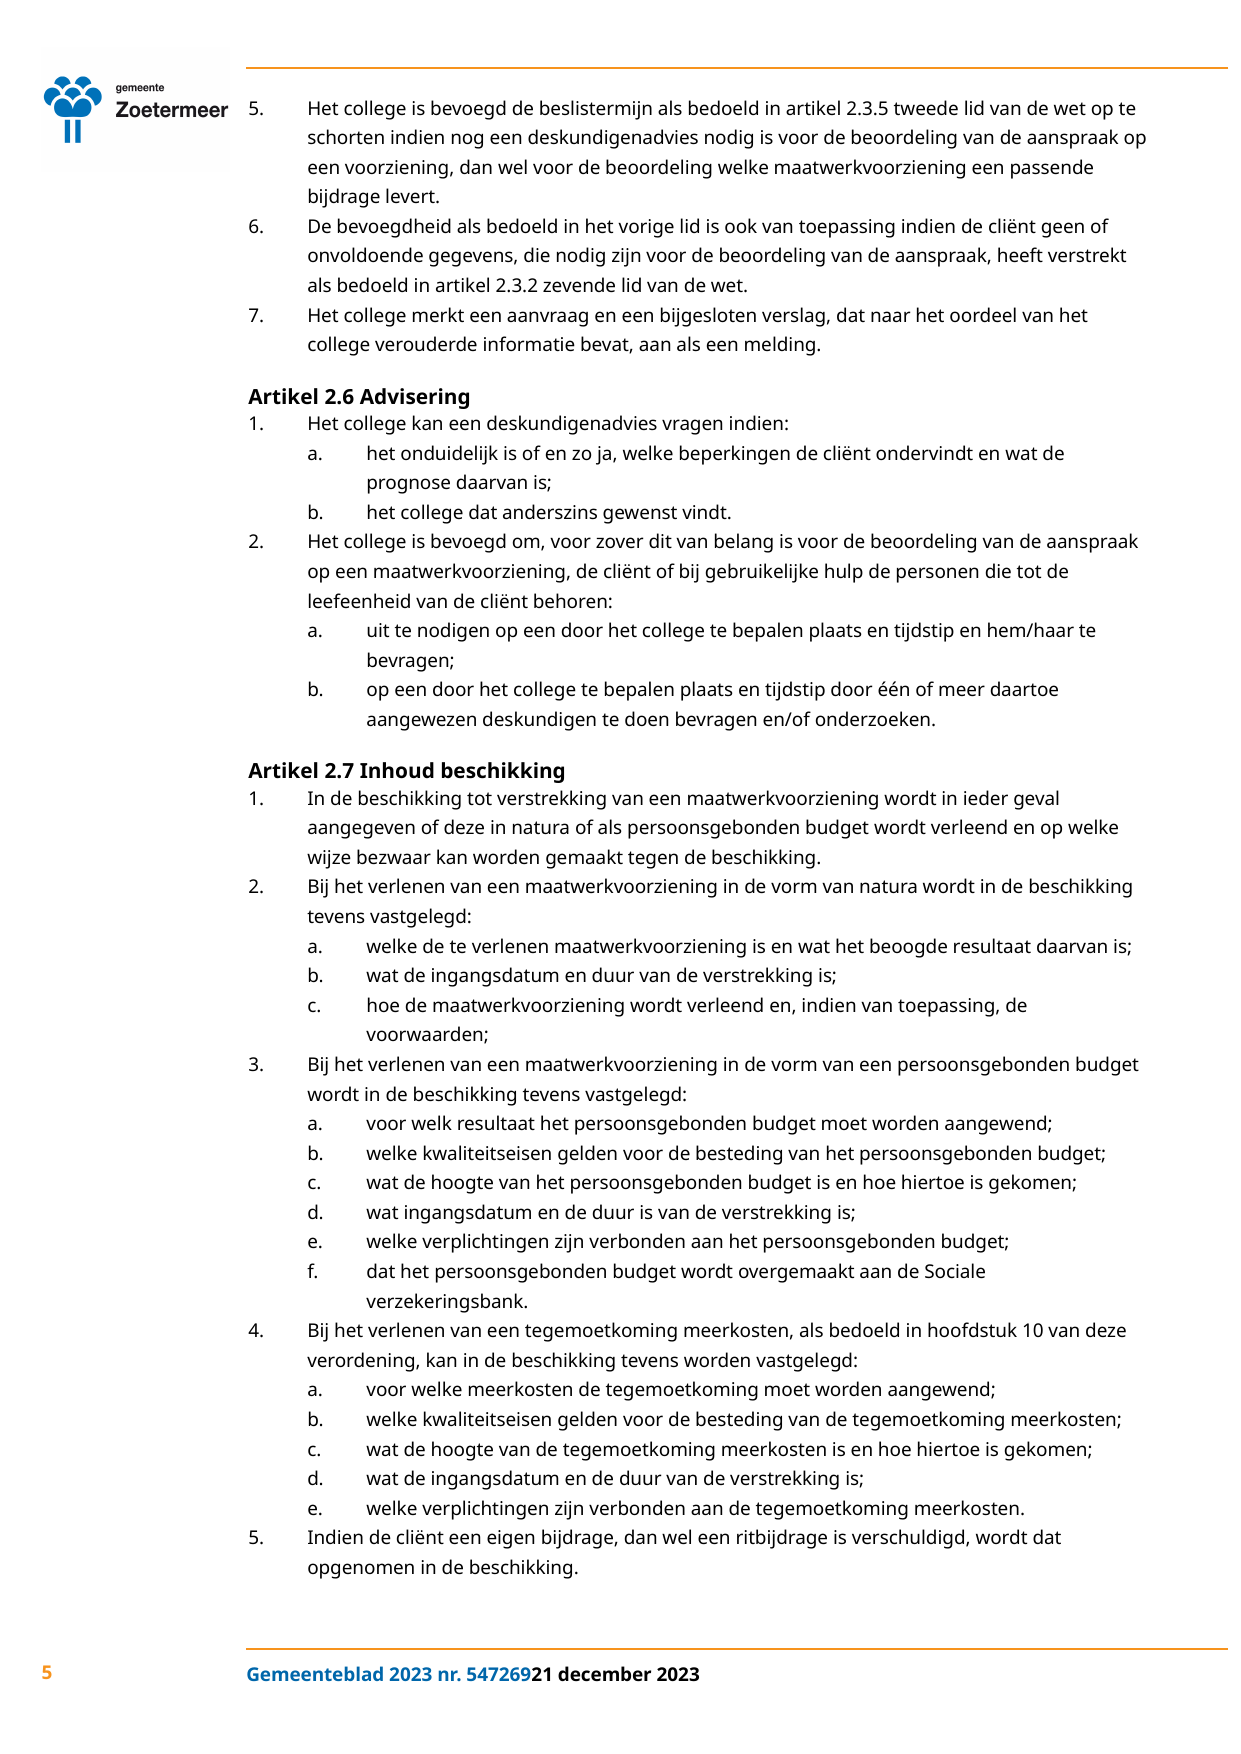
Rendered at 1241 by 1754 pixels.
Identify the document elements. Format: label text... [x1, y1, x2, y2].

list wat de ingangsdatum en de duur van de verstrekking is; [307, 1465, 1152, 1491]
list hoe de maatwerkvoorziening wordt verleend en, indien van toepassing, de voorwaarden; [307, 992, 1152, 1047]
list In de beschikking tot verstrekking van een maatwerkvoorziening wordt in ieder geval aangegeven of deze in natura of als persoonsgebonden budget wordt verleend en op welke wijze bezwaar kan worden gemaakt tegen de beschikking. [248, 785, 1152, 870]
list wat de ingangsdatum en duur van de verstrekking is; [307, 962, 1152, 988]
list Bij het verlenen van een maatwerkvoorziening in de vorm van natura wordt in de beschikking tevens vastgelegd: [248, 874, 1152, 929]
list Het college is bevoegd de beslistermijn als bedoeld in artikel 2.3.5 tweede lid van de wet op te schorten indien nog een deskundigenadvies nodig is voor de beoordeling van de aanspraak op een voorziening, dan wel voor de beoordeling welke maatwerkvoorziening een passende bijdrage levert. [248, 95, 1152, 209]
list uit te nodigen op een door het college te bepalen plaats en tijdstip en hem/haar te bevragen; [307, 617, 1152, 673]
list wat de hoogte van het persoonsgebonden budget is en hoe hiertoe is gekomen; [307, 1169, 1152, 1195]
list welke de te verlenen maatwerkvoorziening is en wat het beoogde resultaat daarvan is; [307, 933, 1152, 959]
list dat het persoonsgebonden budget wordt overgemaakt aan de Sociale verzekeringsbank. [307, 1258, 1152, 1314]
list het onduidelijk is of en zo ja, welke beperkingen de cliënt ondervindt en wat de prognose daarvan is; [307, 440, 1152, 495]
list Indien de cliënt een eigen bijdrage, dan wel een ritbijdrage is verschuldigd, wordt dat opgenomen in de beschikking. [248, 1524, 1152, 1580]
list Het college kan een deskundigenadvies vragen indien: [248, 410, 1152, 436]
picture [41, 47, 231, 172]
list welke kwaliteitseisen gelden voor de besteding van de tegemoetkoming meerkosten; [307, 1406, 1152, 1432]
list op een door het college te bepalen plaats en tijdstip door één of meer daartoe aangewezen deskundigen te doen bevragen en/of onderzoeken. [307, 677, 1152, 732]
list Bij het verlenen van een maatwerkvoorziening in de vorm van een persoonsgebonden budget wordt in de beschikking tevens vastgelegd: [248, 1051, 1152, 1107]
list welke kwaliteitseisen gelden voor de besteding van het persoonsgebonden budget; [307, 1140, 1152, 1166]
text Artikel 2.6 Advisering [248, 382, 1152, 410]
list Het college merkt een aanvraag en een bijgesloten verslag, dat naar het oordeel van het college verouderde informatie bevat, aan als een melding. [248, 302, 1152, 357]
text Artikel 2.7 Inhoud beschikking [248, 757, 1152, 785]
list wat de hoogte van de tegemoetkoming meerkosten is en hoe hiertoe is gekomen; [307, 1436, 1152, 1462]
list De bevoegdheid als bedoeld in het vorige lid is ook van toepassing indien de cliënt geen of onvoldoende gegevens, die nodig zijn voor de beoordeling van de aanspraak, heeft verstrekt als bedoeld in artikel 2.3.2 zevende lid van de wet. [248, 213, 1152, 298]
list Bij het verlenen van een tegemoetkoming meerkosten, als bedoeld in hoofdstuk 10 van deze verordening, kan in de beschikking tevens worden vastgelegd: [248, 1317, 1152, 1373]
list voor welk resultaat het persoonsgebonden budget moet worden aangewend; [307, 1110, 1152, 1136]
list wat ingangsdatum en de duur is van de verstrekking is; [307, 1199, 1152, 1225]
list welke verplichtingen zijn verbonden aan het persoonsgebonden budget; [307, 1229, 1152, 1254]
list het college dat anderszins gewenst vindt. [307, 499, 1152, 525]
list welke verplichtingen zijn verbonden aan de tegemoetkoming meerkosten. [307, 1495, 1152, 1521]
list Het college is bevoegd om, voor zover dit van belang is voor de beoordeling van de aanspraak op een maatwerkvoorziening, de cliënt of bij gebruikelijke hulp de personen die tot de leefeenheid van de cliënt behoren: [248, 529, 1152, 613]
list voor welke meerkosten de tegemoetkoming moet worden aangewend; [307, 1377, 1152, 1402]
